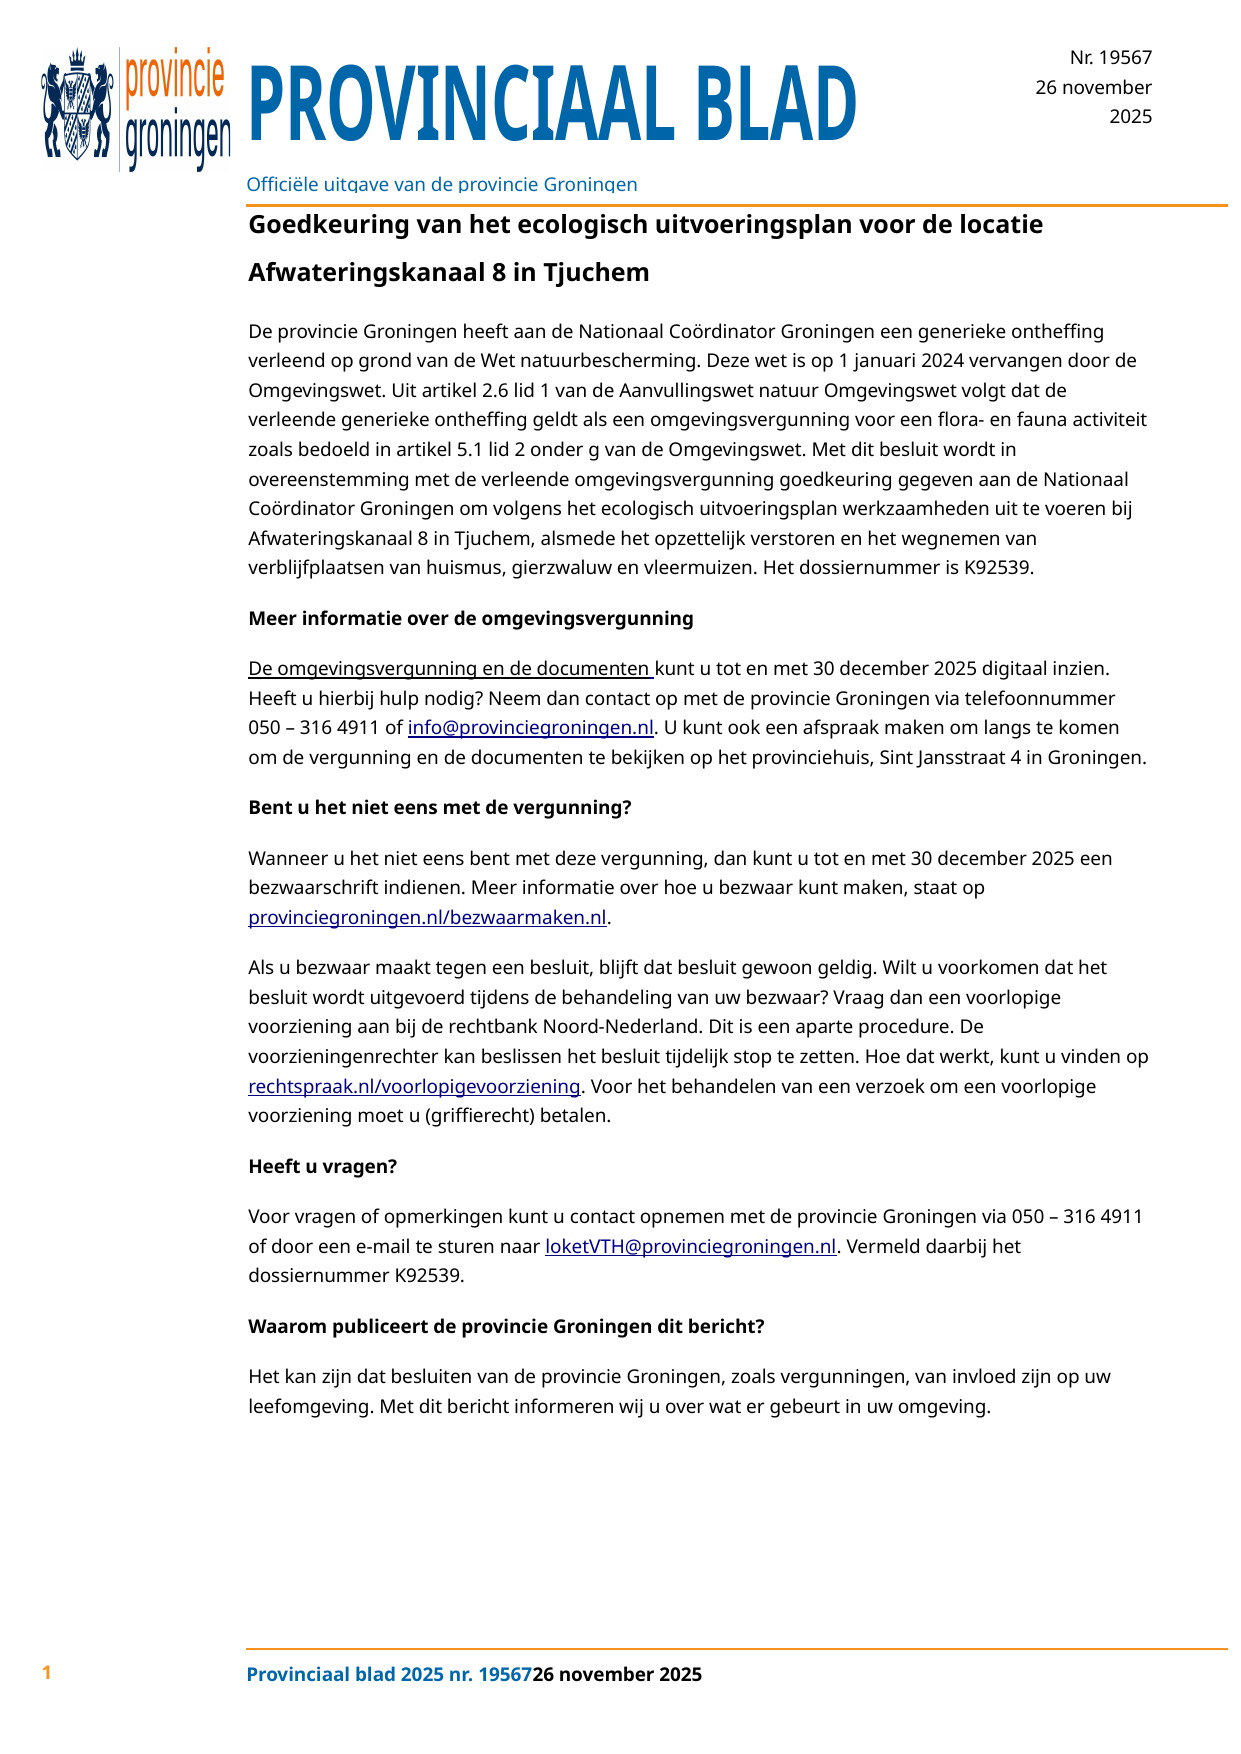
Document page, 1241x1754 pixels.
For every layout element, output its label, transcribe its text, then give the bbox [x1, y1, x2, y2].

text Als u bezwaar maakt tegen een besluit, blijft dat besluit gewoon geldig. Wilt u voorkomen dat het besluit wordt uitgevoerd tijdens de behandeling van uw bezwaar? Vraag dan een voorlopige voorziening aan bij de rechtbank Noord-Nederland. Dit is een aparte procedure. De voorzieningenrechter kan beslissen het besluit tijdelijk stop te zetten. Hoe dat werkt, kunt u vinden op rechtspraak.nl/voorlopigevoorziening. Voor het behandelen van een verzoek om een voorlopige voorziening moet u (griffierecht) betalen. [248, 954, 1152, 1128]
text De omgevingsvergunning en de documenten kunt u tot en met 30 december 2025 digitaal inzien. Heeft u hierbij hulp nodig? Neem dan contact op met de provincie Groningen via telefoonnummer 050 – 316 4911 of info@provinciegroningen.nl. U kunt ook een afspraak maken om langs te komen om de vergunning en de documenten te bekijken op het provinciehuis, Sint Jansstraat 4 in Groningen. [248, 655, 1152, 770]
picture [41, 47, 231, 172]
text Heeft u vragen? [248, 1153, 1152, 1179]
text Goedkeuring van het ecologisch uitvoeringsplan voor de locatie Afwateringskanaal 8 in Tjuchem [248, 207, 1152, 288]
text Voor vragen of opmerkingen kunt u contact opnemen met de provincie Groningen via 050 – 316 4911 of door een e-mail te sturen naar loketVTH@provinciegroningen.nl. Vermeld daarbij het dossiernummer K92539. [248, 1203, 1152, 1288]
text Wanneer u het niet eens bent met deze vergunning, dan kunt u tot en met 30 december 2025 een bezwaarschrift indienen. Meer informatie over hoe u bezwaar kunt maken, staat op provinciegroningen.nl/bezwaarmaken.nl. [248, 845, 1152, 930]
text De provincie Groningen heeft aan de Nationaal Coördinator Groningen een generieke ontheffing verleend op grond van de Wet natuurbescherming. Deze wet is op 1 januari 2024 vervangen door de Omgevingswet. Uit artikel 2.6 lid 1 van de Aanvullingswet natuur Omgevingswet volgt dat de verleende generieke ontheffing geldt als een omgevingsvergunning voor een flora- en fauna activiteit zoals bedoeld in artikel 5.1 lid 2 onder g van de Omgevingswet. Met dit besluit wordt in overeenstemming met de verleende omgevingsvergunning goedkeuring gegeven aan de Nationaal Coördinator Groningen om volgens het ecologisch uitvoeringsplan werkzaamheden uit te voeren bij Afwateringskanaal 8 in Tjuchem, alsmede het opzettelijk verstoren en het wegnemen van verblijfplaatsen van huismus, gierzwaluw en vleermuizen. Het dossiernummer is K92539. [248, 318, 1152, 580]
text Meer informatie over de omgevingsvergunning [248, 605, 1152, 631]
text Waarom publiceert de provincie Groningen dit bericht? [248, 1313, 1152, 1339]
text Bent u het niet eens met de vergunning? [248, 794, 1152, 820]
text Het kan zijn dat besluiten van de provincie Groningen, zoals vergunningen, van invloed zijn op uw leefomgeving. Met dit bericht informeren wij u over wat er gebeurt in uw omgeving. [248, 1363, 1152, 1419]
